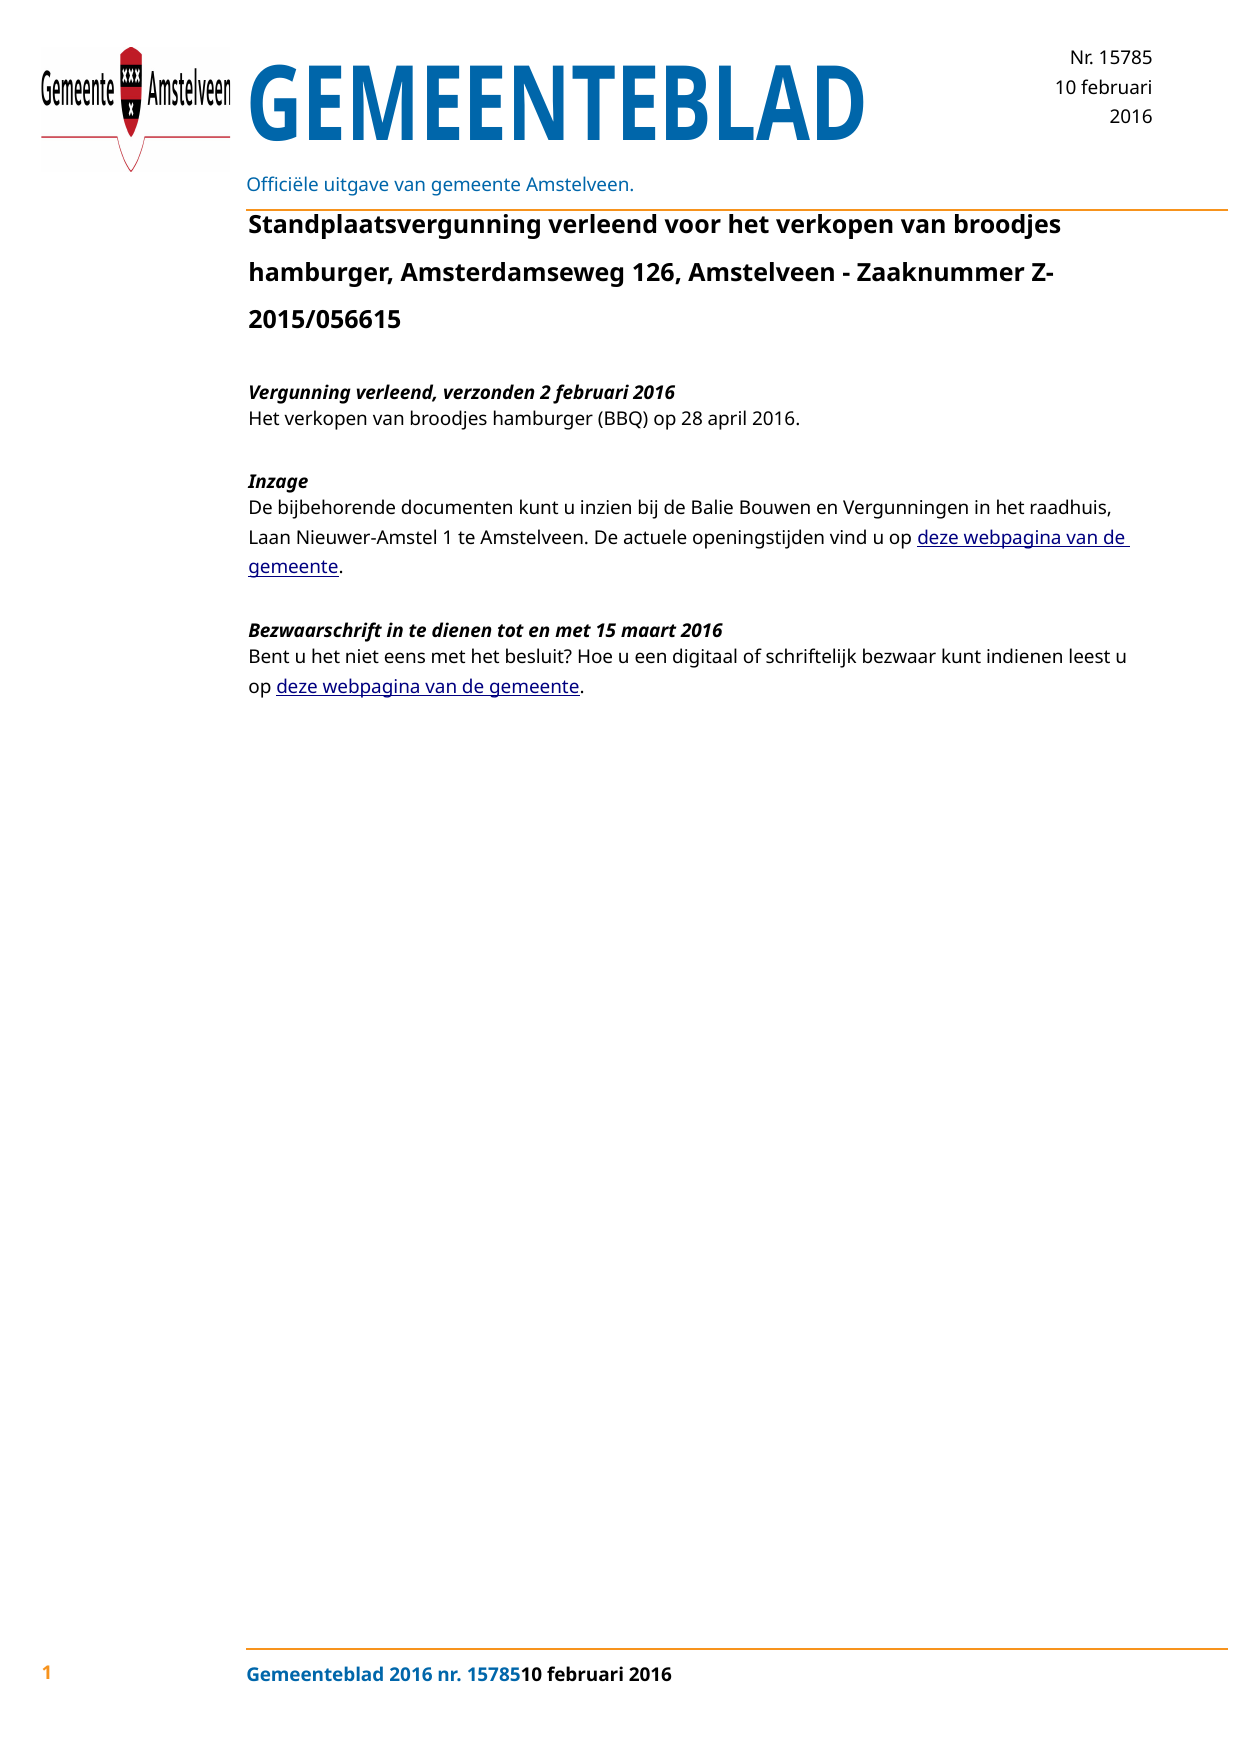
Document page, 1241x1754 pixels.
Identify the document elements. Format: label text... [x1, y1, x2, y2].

text De bijbehorende documenten kunt u inzien bij de Balie Bouwen en Vergunningen in het raadhuis, Laan Nieuwer-Amstel 1 te Amstelveen. De actuele openingstijden vind u op deze webpagina van de gemeente. [248, 494, 1152, 579]
text Bent u het niet eens met het besluit? Hoe u een digitaal of schriftelijk bezwaar kunt indienen leest u op deze webpagina van de gemeente. [248, 643, 1152, 699]
text Vergunning verleend, verzonden 2 februari 2016 [248, 379, 1152, 405]
text Standplaatsvergunning verleend voor het verkopen van broodjes hamburger, Amsterdamseweg 126, Amstelveen - Zaaknummer Z-2015/056615 [248, 211, 1152, 336]
text Bezwaarschrift in te dienen tot en met 15 maart 2016 [248, 618, 1152, 643]
picture [41, 47, 231, 172]
text Het verkopen van broodjes hamburger (BBQ) op 28 april 2016. [248, 405, 1152, 431]
text Inzage [248, 469, 1152, 494]
